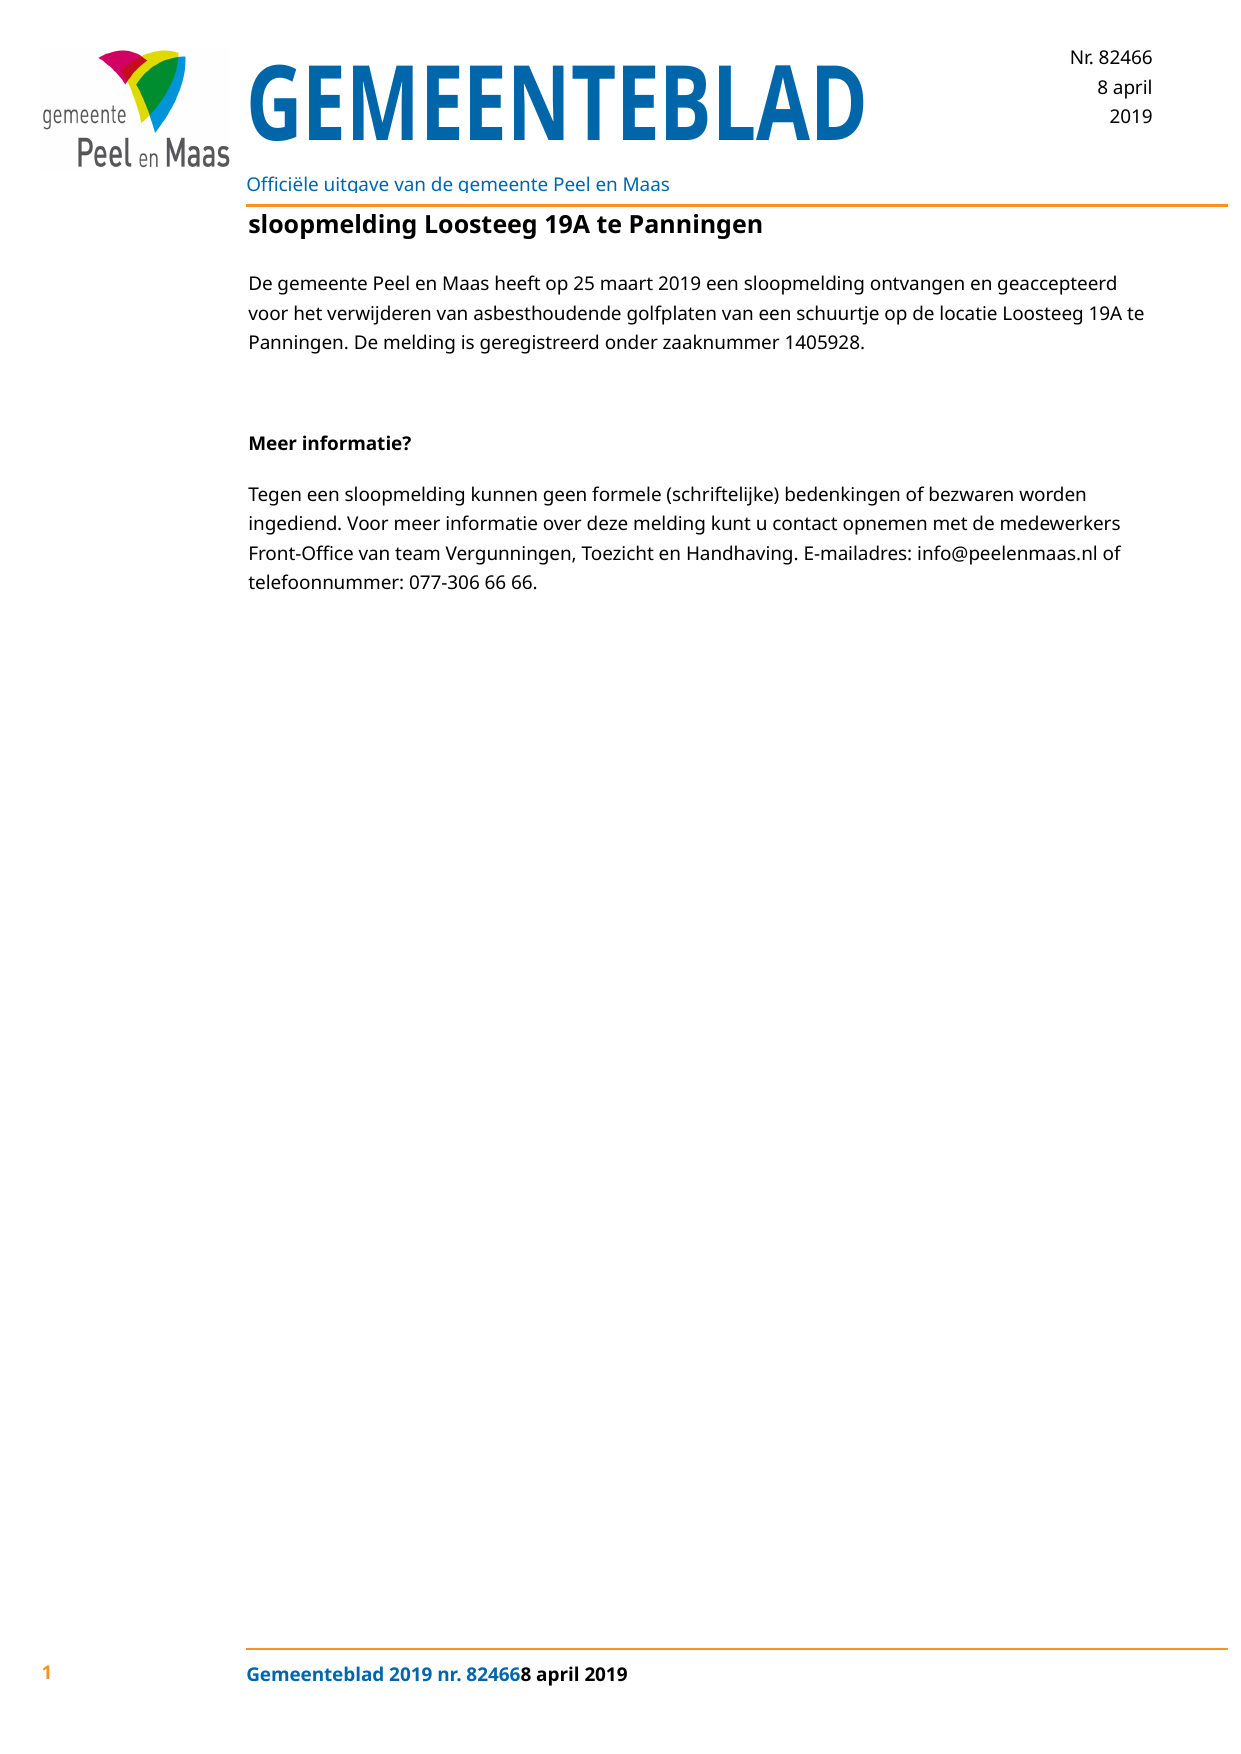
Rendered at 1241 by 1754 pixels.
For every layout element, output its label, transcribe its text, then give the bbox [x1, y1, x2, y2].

picture [41, 47, 231, 172]
text Tegen een sloopmelding kunnen geen formele (schriftelijke) bedenkingen of bezwaren worden ingediend. Voor meer informatie over deze melding kunt u contact opnemen met de medewerkers Front-Office van team Vergunningen, Toezicht en Handhaving. E-mailadres: info@peelenmaas.nl of telefoonnummer: 077-306 66 66. [248, 481, 1152, 595]
text sloopmelding Loosteeg 19A te Panningen [248, 207, 1152, 241]
text De gemeente Peel en Maas heeft op 25 maart 2019 een sloopmelding ontvangen en geaccepteerd voor het verwijderen van asbesthoudende golfplaten van een schuurtje op de locatie Loosteeg 19A te Panningen. De melding is geregistreerd onder zaaknummer 1405928. [248, 270, 1152, 355]
text Meer informatie? [248, 430, 1152, 456]
